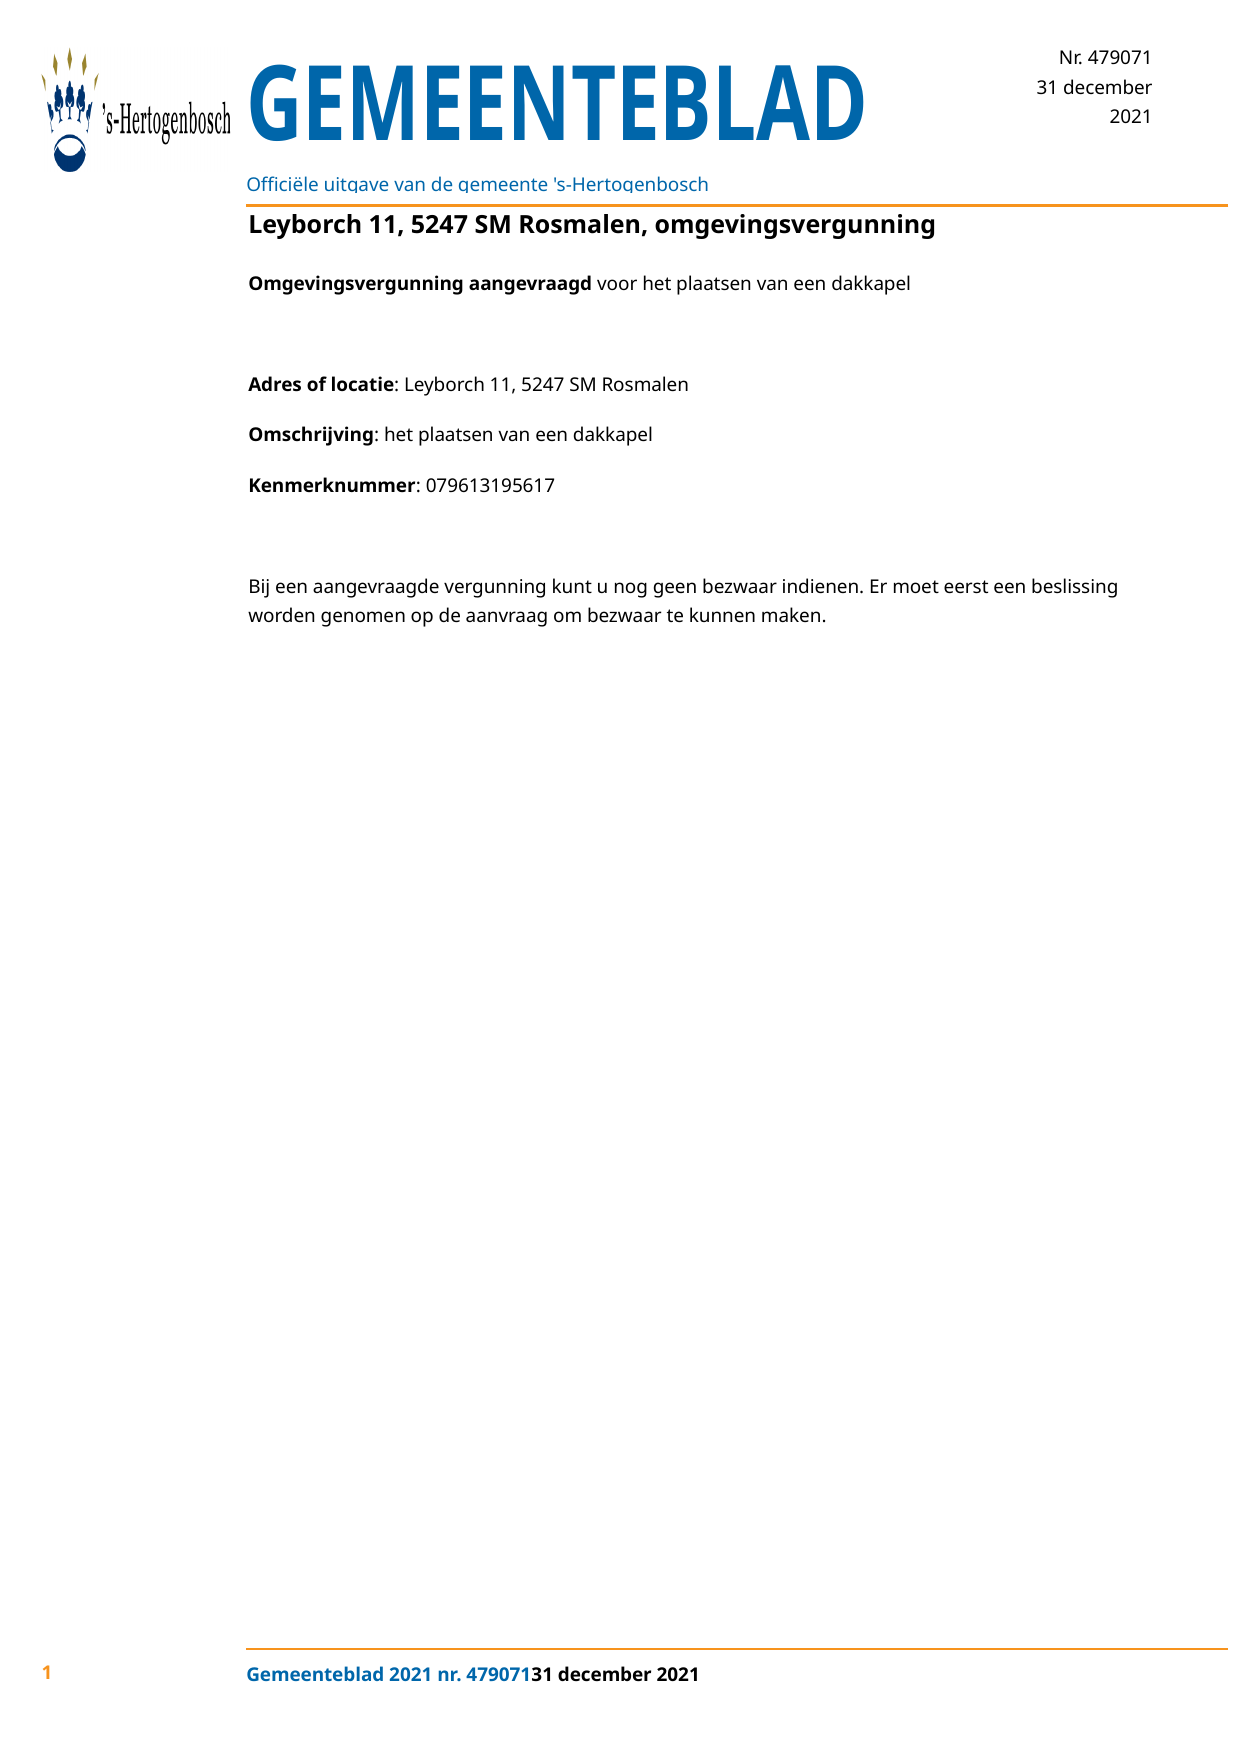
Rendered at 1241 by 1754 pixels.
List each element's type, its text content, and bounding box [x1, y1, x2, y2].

text Kenmerknummer: 079613195617 [248, 472, 1152, 498]
text Adres of locatie: Leyborch 11, 5247 SM Rosmalen [248, 371, 1152, 397]
picture [41, 47, 231, 172]
text Leyborch 11, 5247 SM Rosmalen, omgevingsvergunning [248, 207, 1152, 241]
text Omschrijving: het plaatsen van een dakkapel [248, 422, 1152, 447]
text Omgevingsvergunning aangevraagd voor het plaatsen van een dakkapel [248, 270, 1152, 296]
text Bij een aangevraagde vergunning kunt u nog geen bezwaar indienen. Er moet eerst een beslissing worden genomen op de aanvraag om bezwaar te kunnen maken. [248, 573, 1152, 628]
